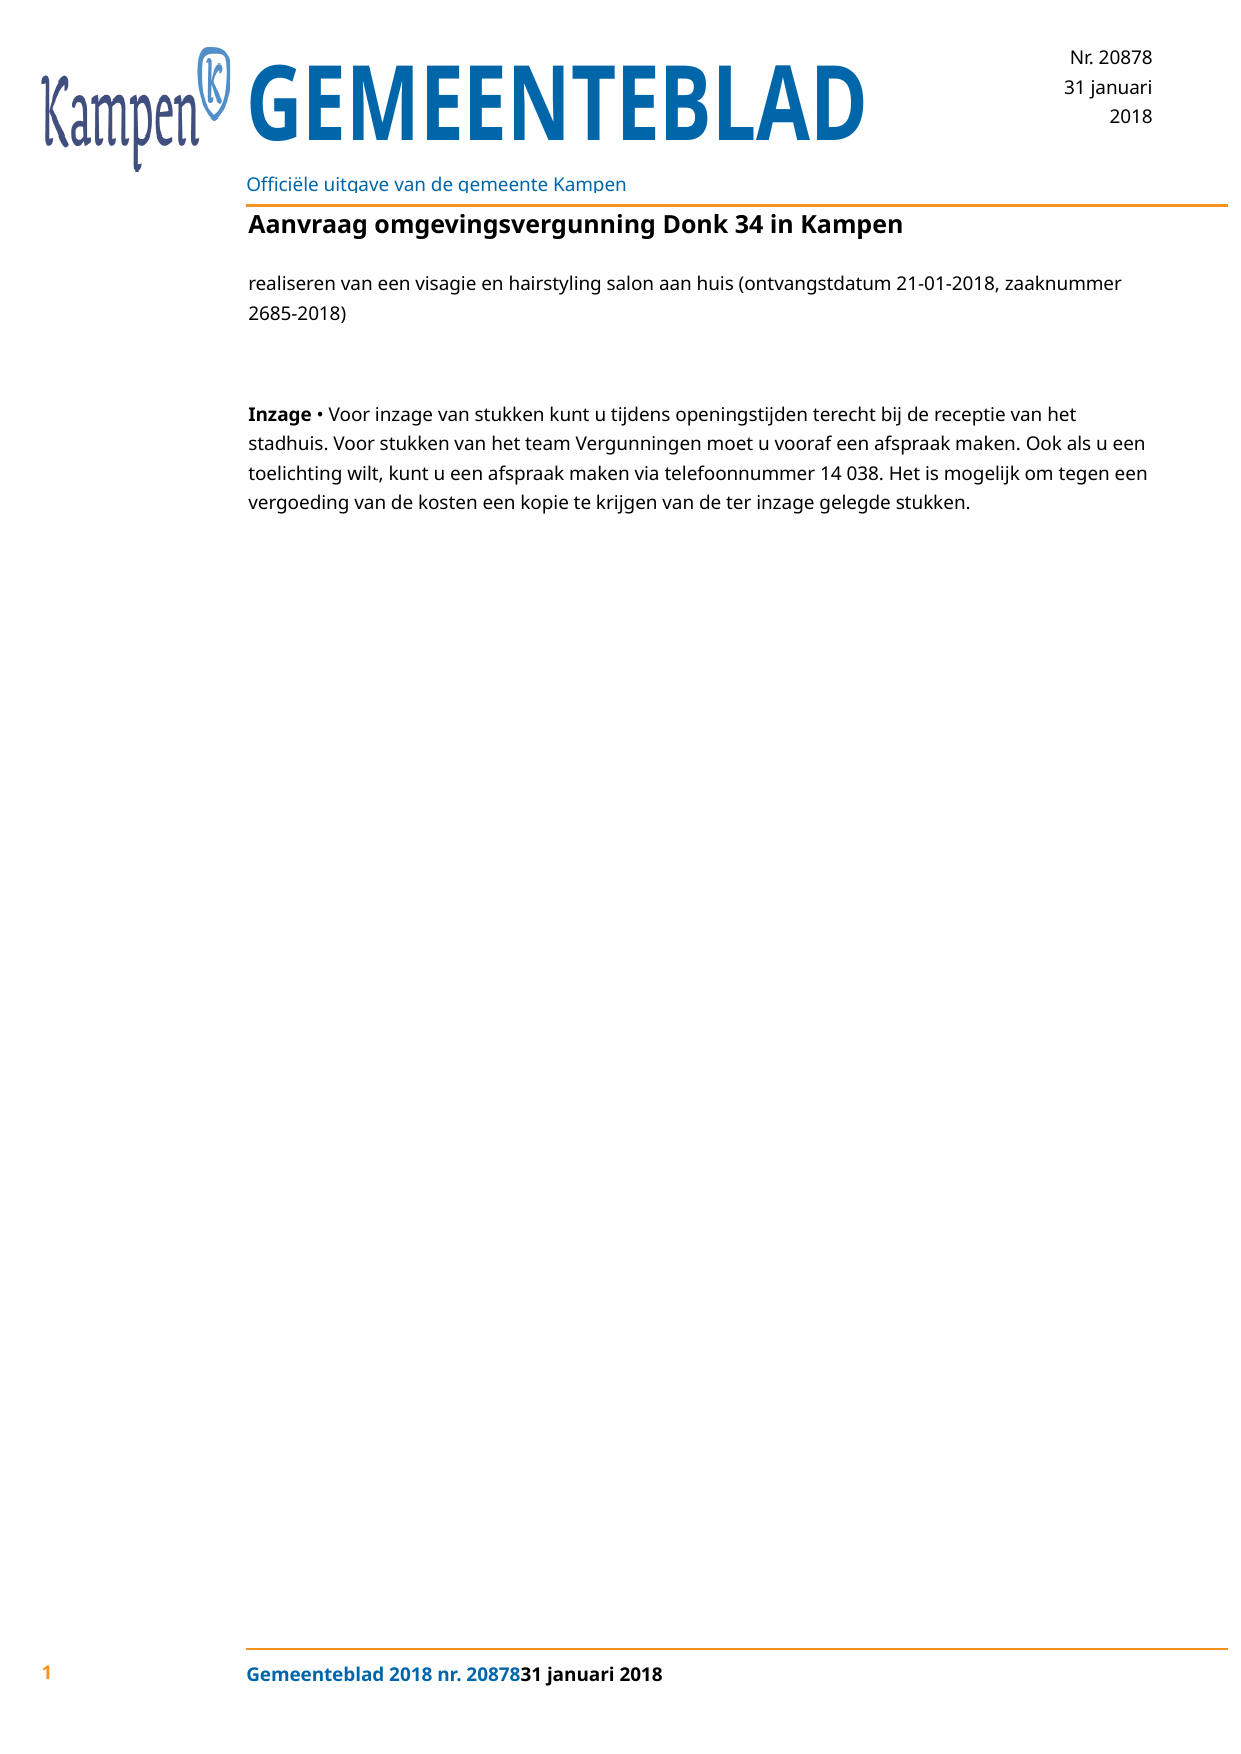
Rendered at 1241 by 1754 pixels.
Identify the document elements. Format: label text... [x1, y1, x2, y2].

text Aanvraag omgevingsvergunning Donk 34 in Kampen [248, 207, 1152, 241]
picture [41, 47, 231, 172]
text Inzage • Voor inzage van stukken kunt u tijdens openingstijden terecht bij de receptie van het stadhuis. Voor stukken van het team Vergunningen moet u vooraf een afspraak maken. Ook als u een toelichting wilt, kunt u een afspraak maken via telefoonnummer 14 038. Het is mogelijk om tegen een vergoeding van de kosten een kopie te krijgen van de ter inzage gelegde stukken. [248, 401, 1152, 515]
text realiseren van een visagie en hairstyling salon aan huis (ontvangstdatum 21-01-2018, zaaknummer 2685-2018) [248, 270, 1152, 326]
